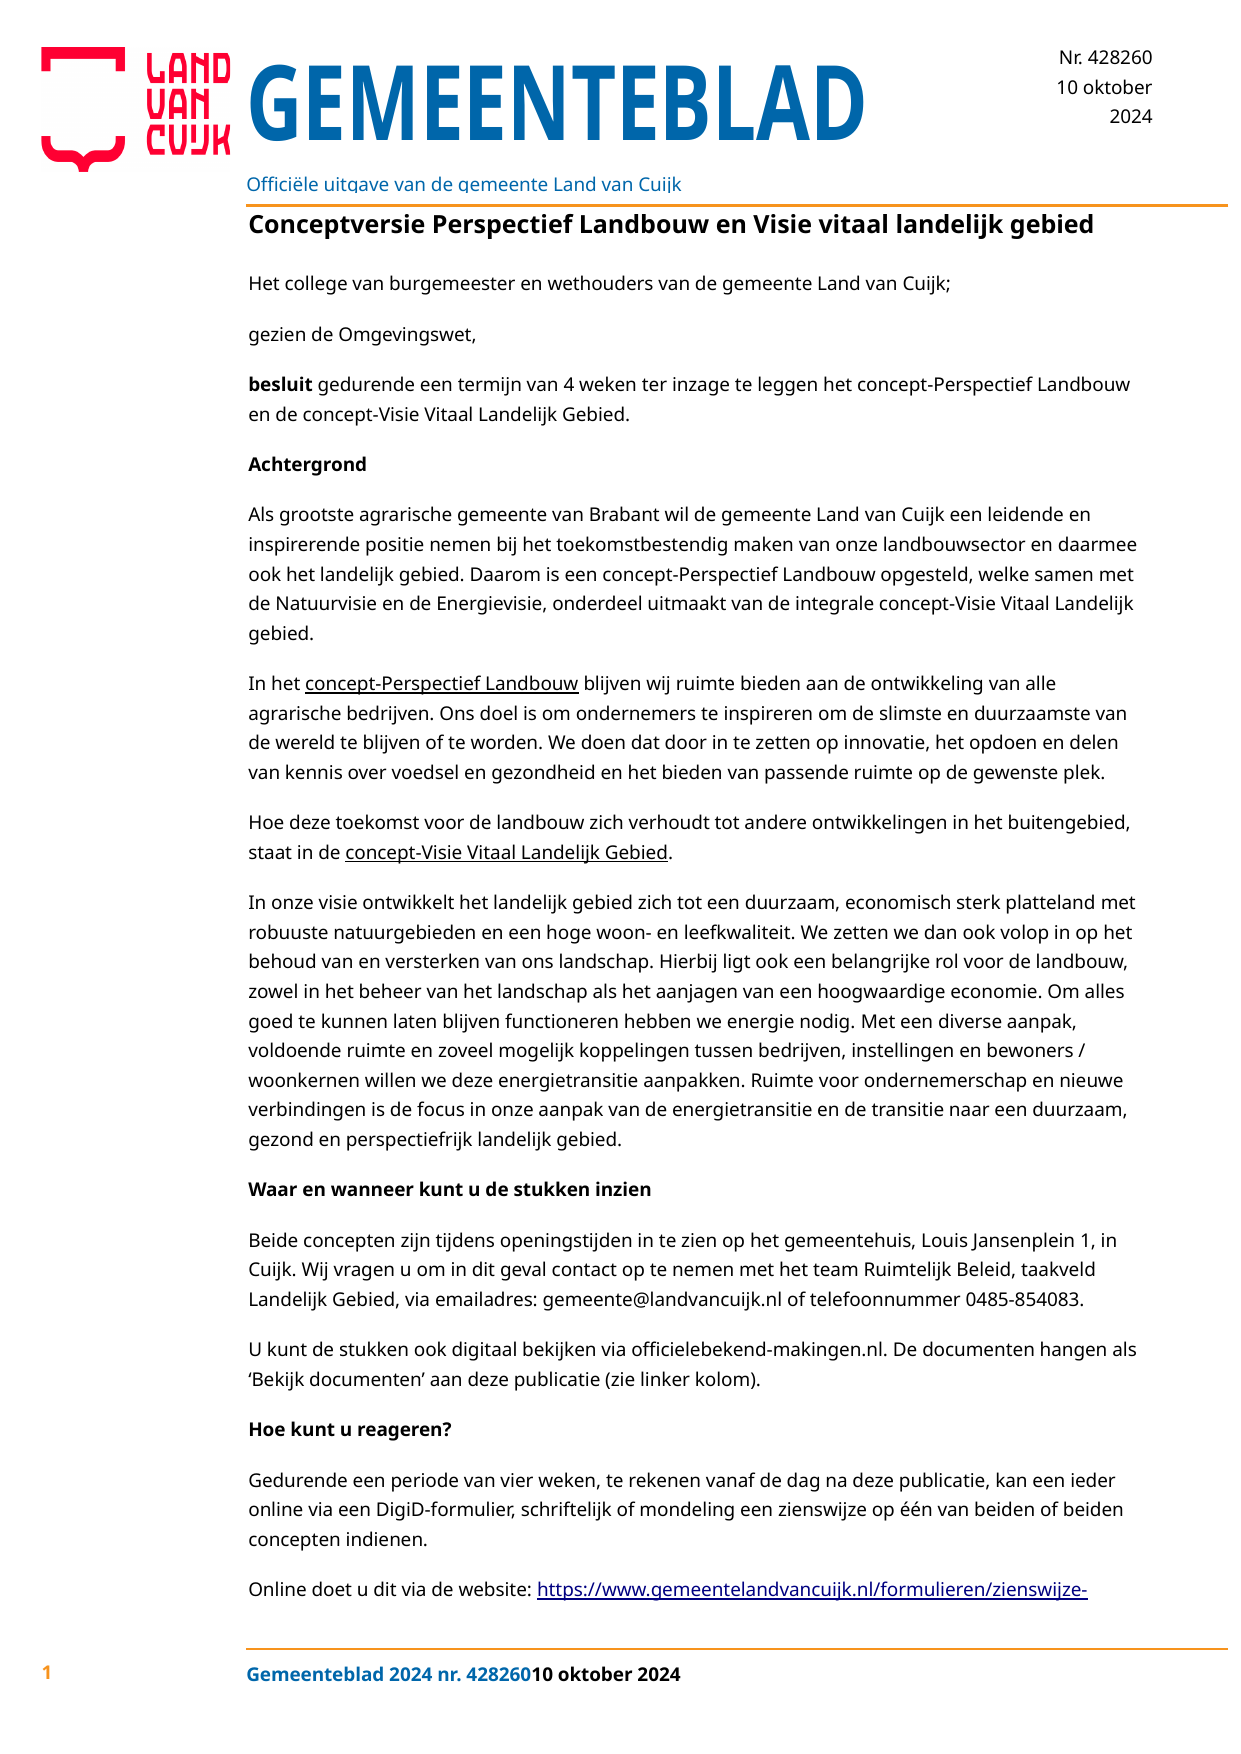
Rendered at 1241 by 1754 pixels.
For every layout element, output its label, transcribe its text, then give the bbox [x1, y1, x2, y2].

picture [41, 47, 231, 172]
text In het concept-Perspectief Landbouw blijven wij ruimte bieden aan de ontwikkeling van alle agrarische bedrijven. Ons doel is om ondernemers te inspireren om de slimste en duurzaamste van de wereld te blijven of te worden. We doen dat door in te zetten op innovatie, het opdoen en delen van kennis over voedsel en gezondheid en het bieden van passende ruimte op de gewenste plek. [248, 670, 1152, 785]
text Beide concepten zijn tijdens openingstijden in te zien op het gemeentehuis, Louis Jansenplein 1, in Cuijk. Wij vragen u om in dit geval contact op te nemen met het team Ruimtelijk Beleid, taakveld Landelijk Gebied, via emailadres: gemeente@landvancuijk.nl of telefoonnummer 0485-854083. [248, 1227, 1152, 1312]
text In onze visie ontwikkelt het landelijk gebied zich tot een duurzaam, economisch sterk platteland met robuuste natuurgebieden en een hoge woon- en leefkwaliteit. We zetten we dan ook volop in op het behoud van en versterken van ons landschap. Hierbij ligt ook een belangrijke rol voor de landbouw, zowel in het beheer van het landschap als het aanjagen van een hoogwaardige economie. Om alles goed te kunnen laten blijven functioneren hebben we energie nodig. Met een diverse aanpak, voldoende ruimte en zoveel mogelijk koppelingen tussen bedrijven, instellingen en bewoners / woonkernen willen we deze energietransitie aanpakken. Ruimte voor ondernemerschap en nieuwe verbindingen is de focus in onze aanpak van de energietransitie en de transitie naar een duurzaam, gezond en perspectiefrijk landelijk gebied. [248, 889, 1152, 1152]
text Gedurende een periode van vier weken, te rekenen vanaf de dag na deze publicatie, kan een ieder online via een DigiD-formulier, schriftelijk of mondeling een zienswijze op één van beiden of beiden concepten indienen. [248, 1467, 1152, 1552]
text Als grootste agrarische gemeente van Brabant wil de gemeente Land van Cuijk een leidende en inspirerende positie nemen bij het toekomstbestendig maken van onze landbouwsector en daarmee ook het landelijk gebied. Daarom is een concept-Perspectief Landbouw opgesteld, welke samen met de Natuurvisie en de Energievisie, onderdeel uitmaakt van de integrale concept-Visie Vitaal Landelijk gebied. [248, 502, 1152, 646]
text U kunt de stukken ook digitaal bekijken via officielebekend-makingen.nl. De documenten hangen als ‘Bekijk documenten’ aan deze publicatie (zie linker kolom). [248, 1337, 1152, 1392]
text Hoe deze toekomst voor de landbouw zich verhoudt tot andere ontwikkelingen in het buitengebied, staat in de concept-Visie Vitaal Landelijk Gebied. [248, 809, 1152, 865]
text Waar en wanneer kunt u de stukken inzien [248, 1177, 1152, 1202]
text Achtergrond [248, 451, 1152, 477]
text Conceptversie Perspectief Landbouw en Visie vitaal landelijk gebied [248, 207, 1152, 241]
text Het college van burgemeester en wethouders van de gemeente Land van Cuijk; [248, 270, 1152, 296]
text Hoe kunt u reageren? [248, 1417, 1152, 1442]
text Online doet u dit via de website: https://www.gemeentelandvancuijk.nl/formulieren/zienswijze- [248, 1577, 1152, 1602]
text besluit gedurende een termijn van 4 weken ter inzage te leggen het concept-Perspectief Landbouw en de concept-Visie Vitaal Landelijk Gebied. [248, 371, 1152, 426]
text gezien de Omgevingswet, [248, 321, 1152, 346]
